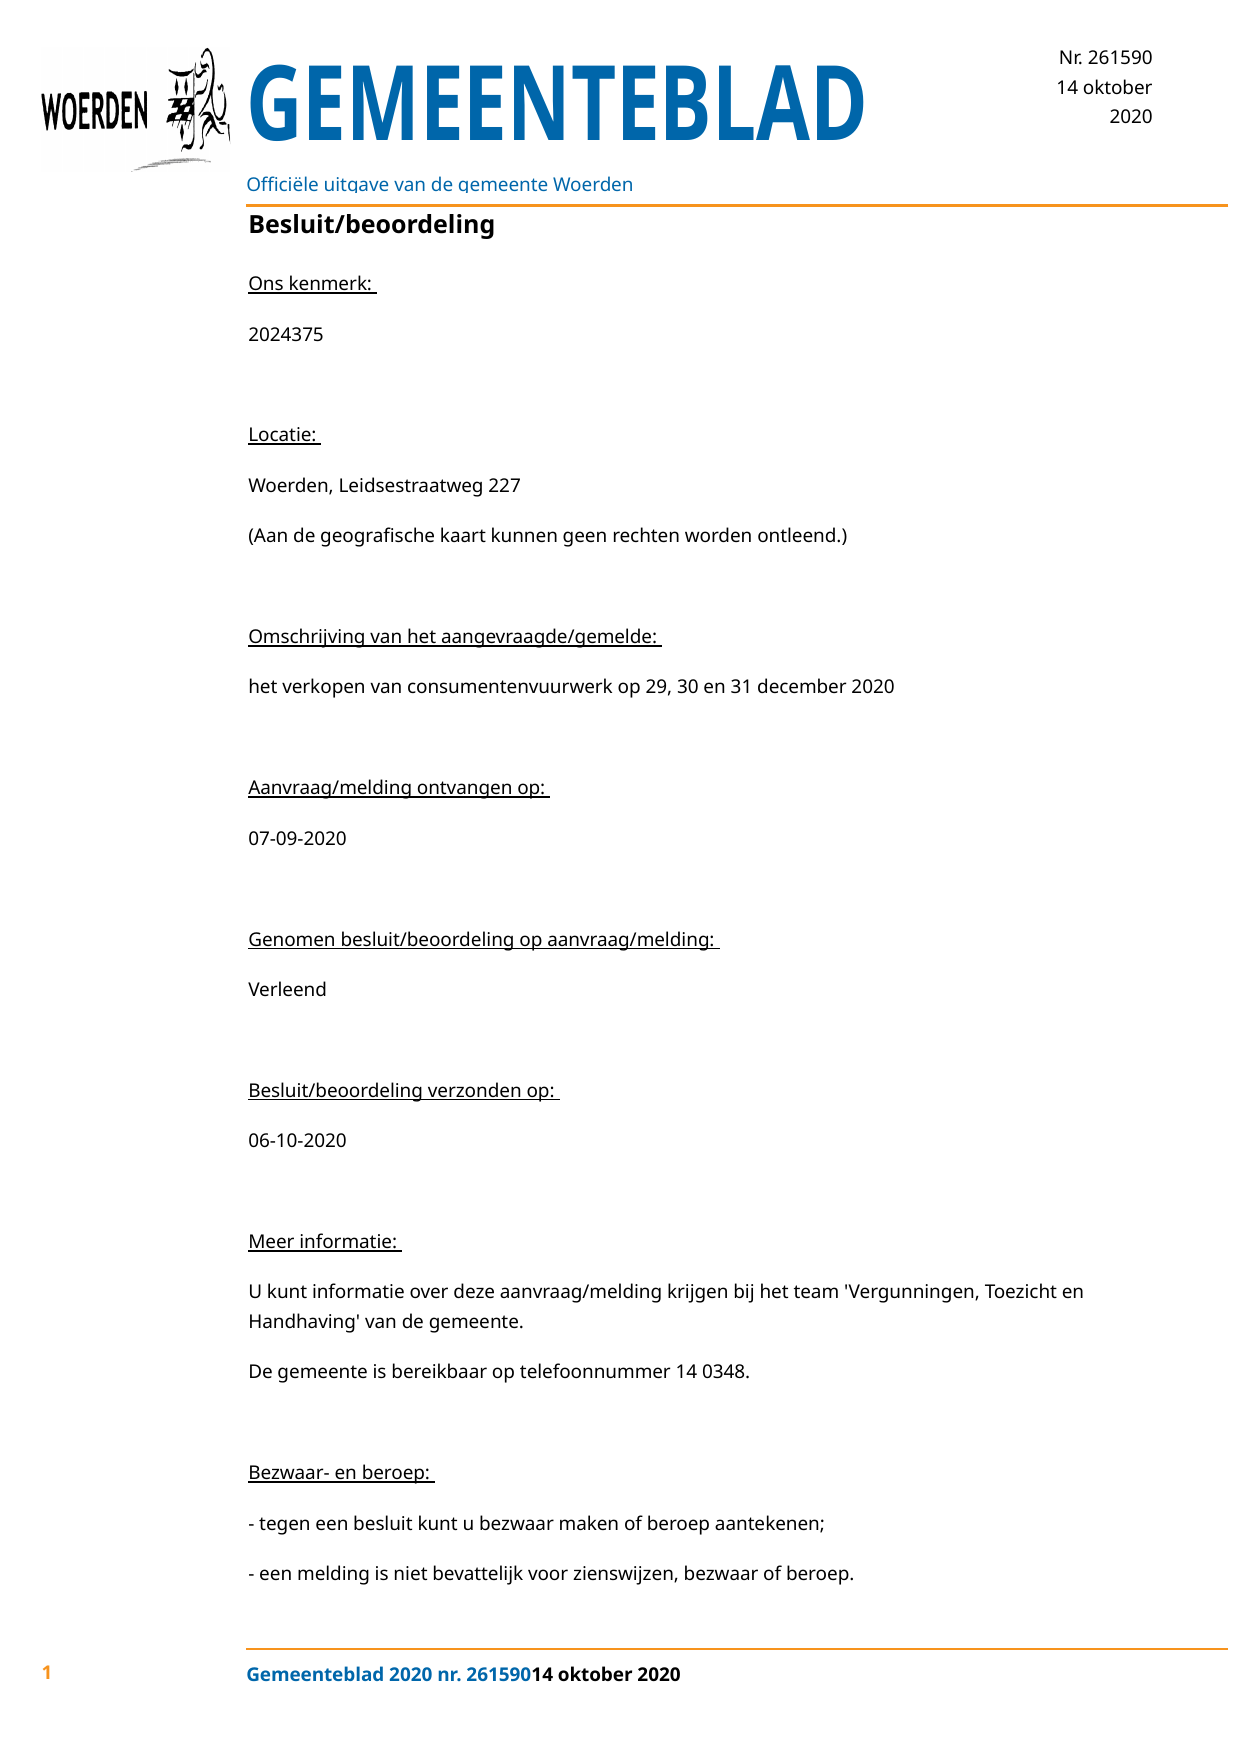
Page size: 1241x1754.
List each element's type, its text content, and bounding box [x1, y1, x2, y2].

text Aanvraag/melding ontvangen op: [248, 774, 1152, 800]
text 2024375 [248, 321, 1152, 346]
text 07-09-2020 [248, 825, 1152, 851]
text De gemeente is bereikbaar op telefoonnummer 14 0348. [248, 1359, 1152, 1384]
picture [41, 47, 231, 172]
text 06-10-2020 [248, 1127, 1152, 1153]
text U kunt informatie over deze aanvraag/melding krijgen bij het team 'Vergunningen, Toezicht en Handhaving' van de gemeente. [248, 1279, 1152, 1334]
text Genomen besluit/beoordeling op aanvraag/melding: [248, 926, 1152, 951]
text (Aan de geografische kaart kunnen geen rechten worden ontleend.) [248, 522, 1152, 548]
text - een melding is niet bevattelijk voor zienswijzen, bezwaar of beroep. [248, 1560, 1152, 1586]
text Ons kenmerk: [248, 270, 1152, 296]
text Besluit/beoordeling [248, 207, 1152, 241]
text Meer informatie: [248, 1228, 1152, 1254]
text Besluit/beoordeling verzonden op: [248, 1077, 1152, 1103]
text Woerden, Leidsestraatweg 227 [248, 472, 1152, 498]
text het verkopen van consumentenvuurwerk op 29, 30 en 31 december 2020 [248, 674, 1152, 699]
text Omschrijving van het aangevraagde/gemelde: [248, 623, 1152, 649]
text Bezwaar- en beroep: [248, 1459, 1152, 1485]
text - tegen een besluit kunt u bezwaar maken of beroep aantekenen; [248, 1510, 1152, 1536]
text Verleend [248, 976, 1152, 1002]
text Locatie: [248, 422, 1152, 447]
